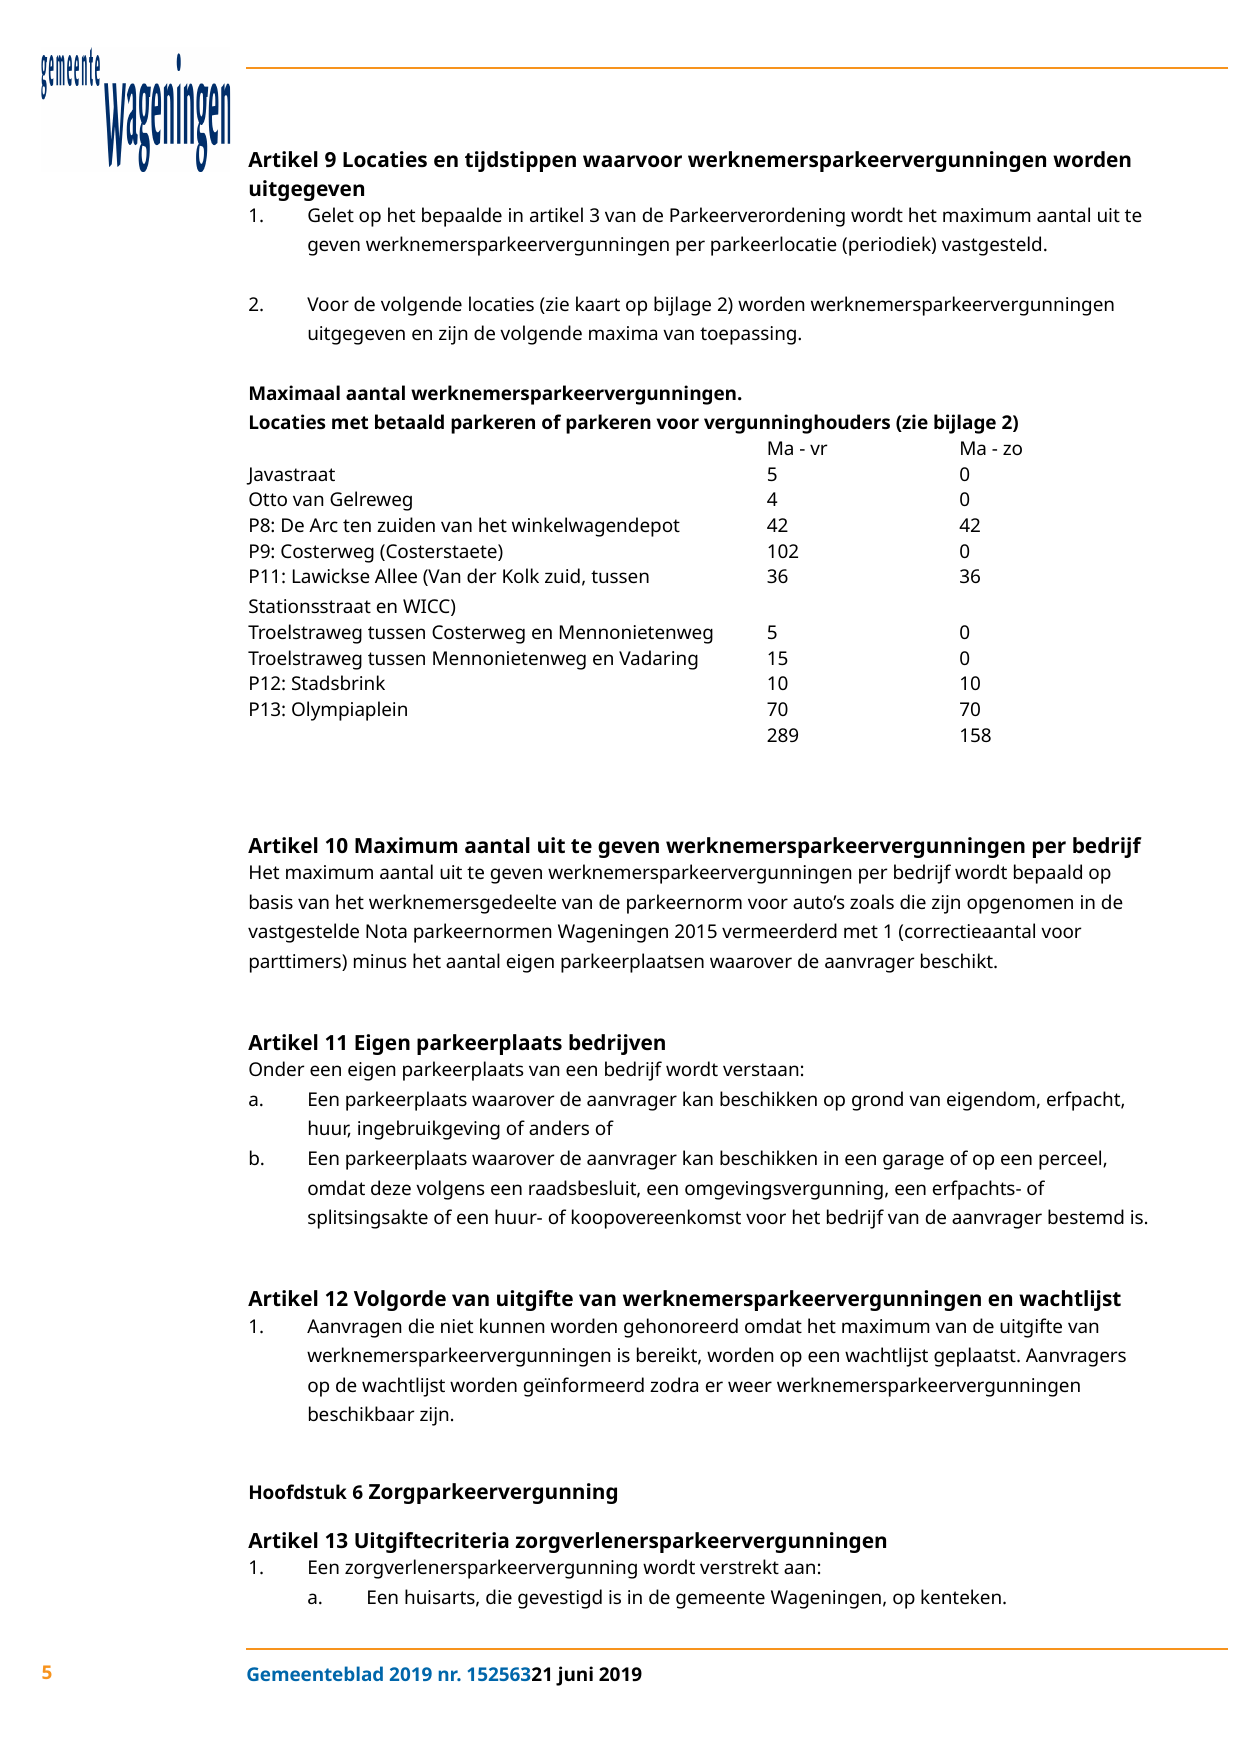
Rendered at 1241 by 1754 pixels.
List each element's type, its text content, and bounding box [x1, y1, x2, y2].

list Een zorgverlenersparkeervergunning wordt verstrekt aan: [248, 1554, 1152, 1580]
list Een huisarts, die gevestigd is in de gemeente Wageningen, op kenteken. [307, 1584, 1152, 1610]
table_cell Ma - zo [959, 435, 1152, 461]
text Artikel 9 Locaties en tijdstippen waarvoor werknemersparkeervergunningen worden uitgegeven [248, 145, 1152, 202]
table_cell Ma - vr [767, 435, 959, 461]
table_cell Troelstraweg tussen Costerweg en Mennonietenweg [248, 619, 767, 645]
table_cell [248, 435, 767, 461]
table_cell 42 [767, 512, 959, 538]
table_cell 42 [959, 512, 1152, 538]
text Hoofdstuk 6 Zorgparkeervergunning [248, 1477, 1152, 1505]
table_cell 158 [959, 722, 1152, 748]
text Artikel 12 Volgorde van uitgifte van werknemersparkeervergunningen en wachtlijst [248, 1284, 1152, 1313]
list Gelet op het bepaalde in artikel 3 van de Parkeerverordening wordt het maximum aantal uit te geven werknemersparkeervergunningen per parkeerlocatie (periodiek) vastgesteld. [248, 202, 1152, 257]
table_cell 36 [767, 564, 959, 619]
table_cell 102 [767, 538, 959, 564]
table_cell 5 [767, 461, 959, 486]
table_cell 0 [959, 486, 1152, 512]
table_cell 70 [767, 696, 959, 722]
table_cell [248, 722, 767, 748]
table_cell 289 [767, 722, 959, 748]
table_cell 70 [959, 696, 1152, 722]
table_header Maximaal aantal werknemersparkeervergunningen. Locaties met betaald parkeren of parkeren voor vergunninghouders (zie bijlage 2) [248, 380, 1152, 435]
table_cell Troelstraweg tussen Mennonietenweg en Vadaring [248, 645, 767, 670]
table_cell P9: Costerweg (Costerstaete) [248, 538, 767, 564]
table_cell 0 [959, 645, 1152, 670]
table_cell 0 [959, 538, 1152, 564]
table_cell 36 [959, 564, 1152, 619]
list Voor de volgende locaties (zie kaart op bijlage 2) worden werknemersparkeervergunningen uitgegeven en zijn de volgende maxima van toepassing. [248, 291, 1152, 346]
table_cell 4 [767, 486, 959, 512]
table_cell Otto van Gelreweg [248, 486, 767, 512]
table_cell 0 [959, 619, 1152, 645]
table_cell 5 [767, 619, 959, 645]
table_cell 10 [959, 670, 1152, 696]
table_cell P12: Stadsbrink [248, 670, 767, 696]
table_cell P13: Olympiaplein [248, 696, 767, 722]
text Artikel 13 Uitgiftecriteria zorgverlenersparkeervergunningen [248, 1526, 1152, 1554]
table_cell 10 [767, 670, 959, 696]
table_cell P8: De Arc ten zuiden van het winkelwagendepot [248, 512, 767, 538]
picture [41, 47, 231, 172]
table_cell P11: Lawickse Allee (Van der Kolk zuid, tussen Stationsstraat en WICC) [248, 564, 767, 619]
list Een parkeerplaats waarover de aanvrager kan beschikken op grond van eigendom, erfpacht, huur, ingebruikgeving of anders of [248, 1086, 1152, 1141]
text Artikel 10 Maximum aantal uit te geven werknemersparkeervergunningen per bedrijf [248, 831, 1152, 859]
list Aanvragen die niet kunnen worden gehonoreerd omdat het maximum van de uitgifte van werknemersparkeervergunningen is bereikt, worden op een wachtlijst geplaatst. Aanvragers op de wachtlijst worden geïnformeerd zodra er weer werknemersparkeervergunningen beschikbaar zijn. [248, 1313, 1152, 1427]
table_cell Javastraat [248, 461, 767, 486]
text Artikel 11 Eigen parkeerplaats bedrijven [248, 1028, 1152, 1056]
table_cell 15 [767, 645, 959, 670]
text Onder een eigen parkeerplaats van een bedrijf wordt verstaan: [248, 1056, 1152, 1082]
table_cell 0 [959, 461, 1152, 486]
list Een parkeerplaats waarover de aanvrager kan beschikken in een garage of op een perceel, omdat deze volgens een raadsbesluit, een omgevingsvergunning, een erfpachts- of splitsingsakte of een huur- of koopovereenkomst voor het bedrijf van de aanvrager bestemd is. [248, 1145, 1152, 1230]
text Het maximum aantal uit te geven werknemersparkeervergunningen per bedrijf wordt bepaald op basis van het werknemersgedeelte van de parkeernorm voor auto’s zoals die zijn opgenomen in de vastgestelde Nota parkeernormen Wageningen 2015 vermeerderd met 1 (correctieaantal voor parttimers) minus het aantal eigen parkeerplaatsen waarover de aanvrager beschikt. [248, 859, 1152, 974]
